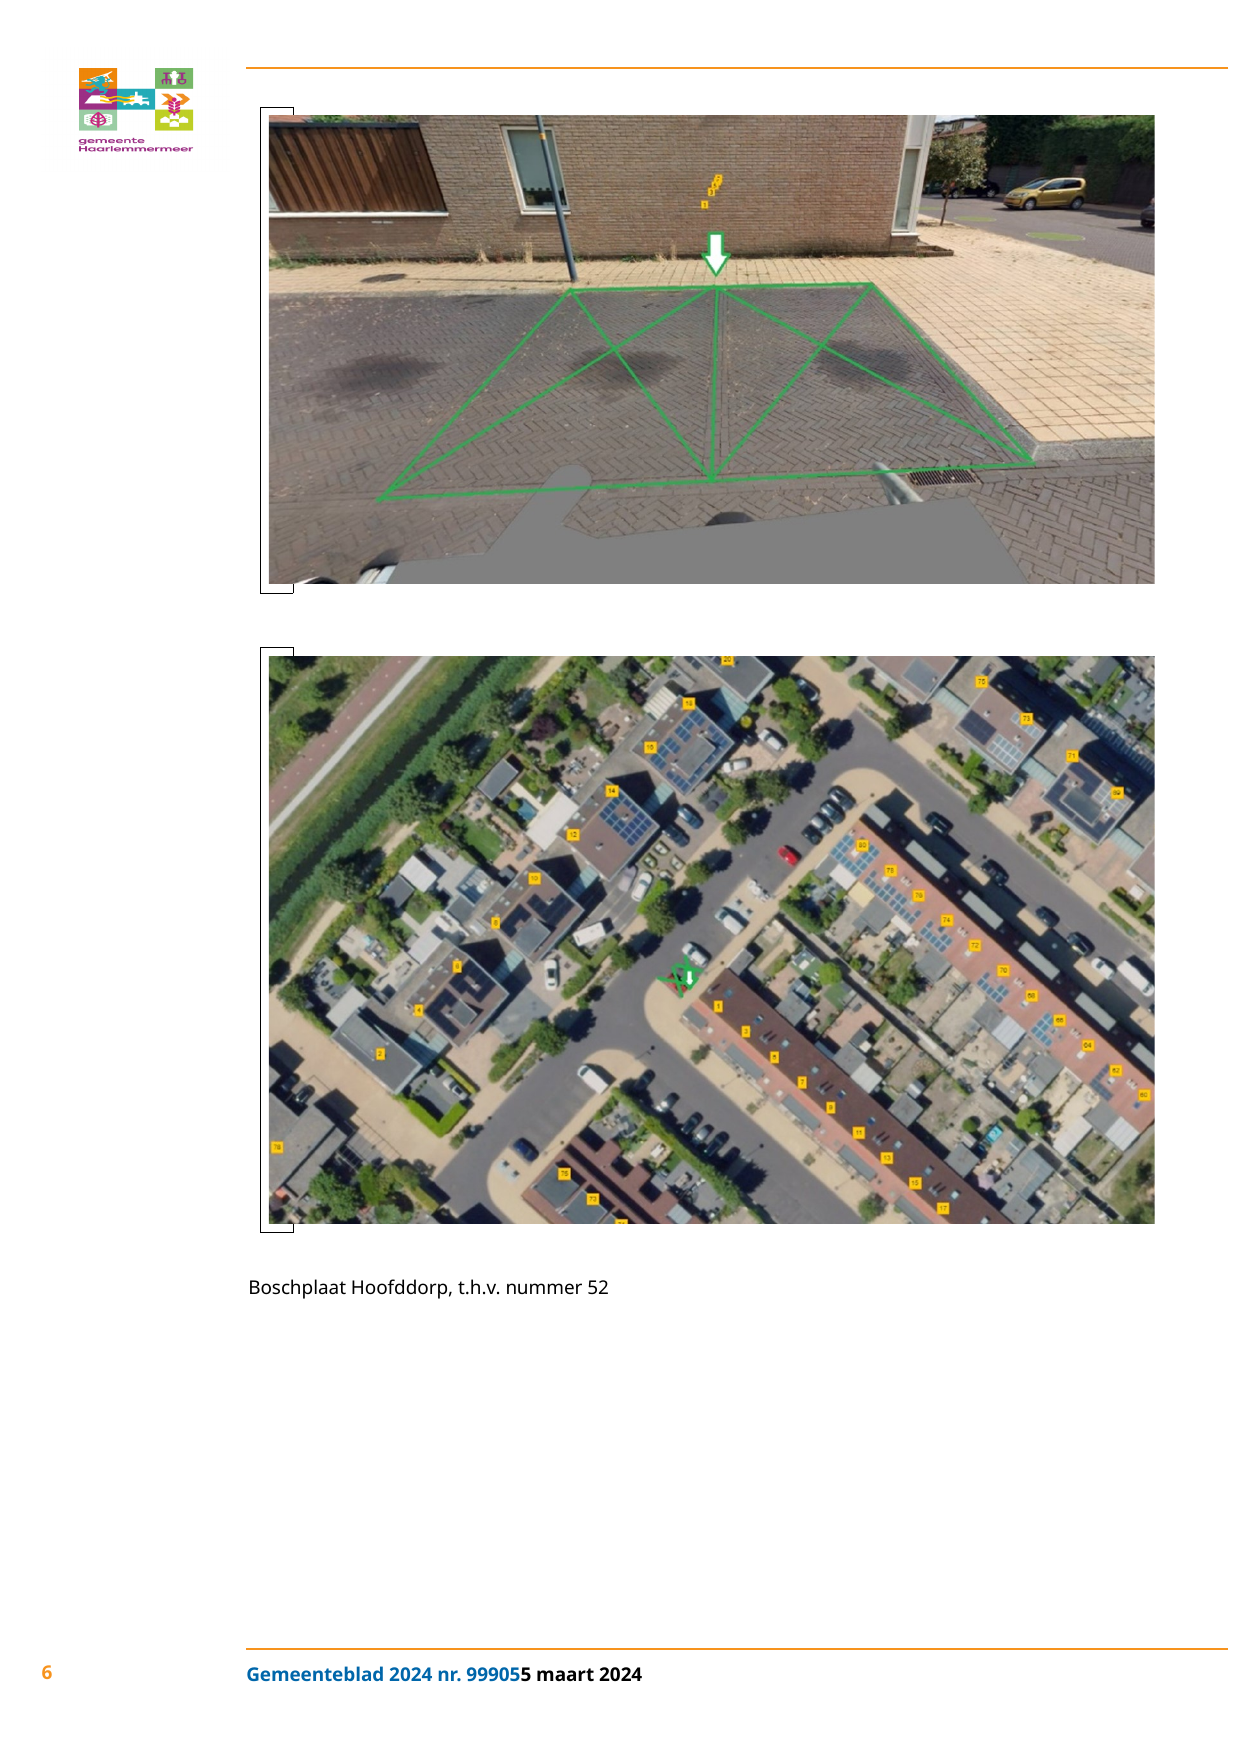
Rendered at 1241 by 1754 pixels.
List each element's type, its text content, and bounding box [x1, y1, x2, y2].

text Boschplaat Hoofddorp, t.h.v. nummer 52 [248, 1274, 1152, 1300]
picture [41, 47, 231, 172]
picture [268, 115, 1155, 584]
picture [268, 656, 1155, 1224]
